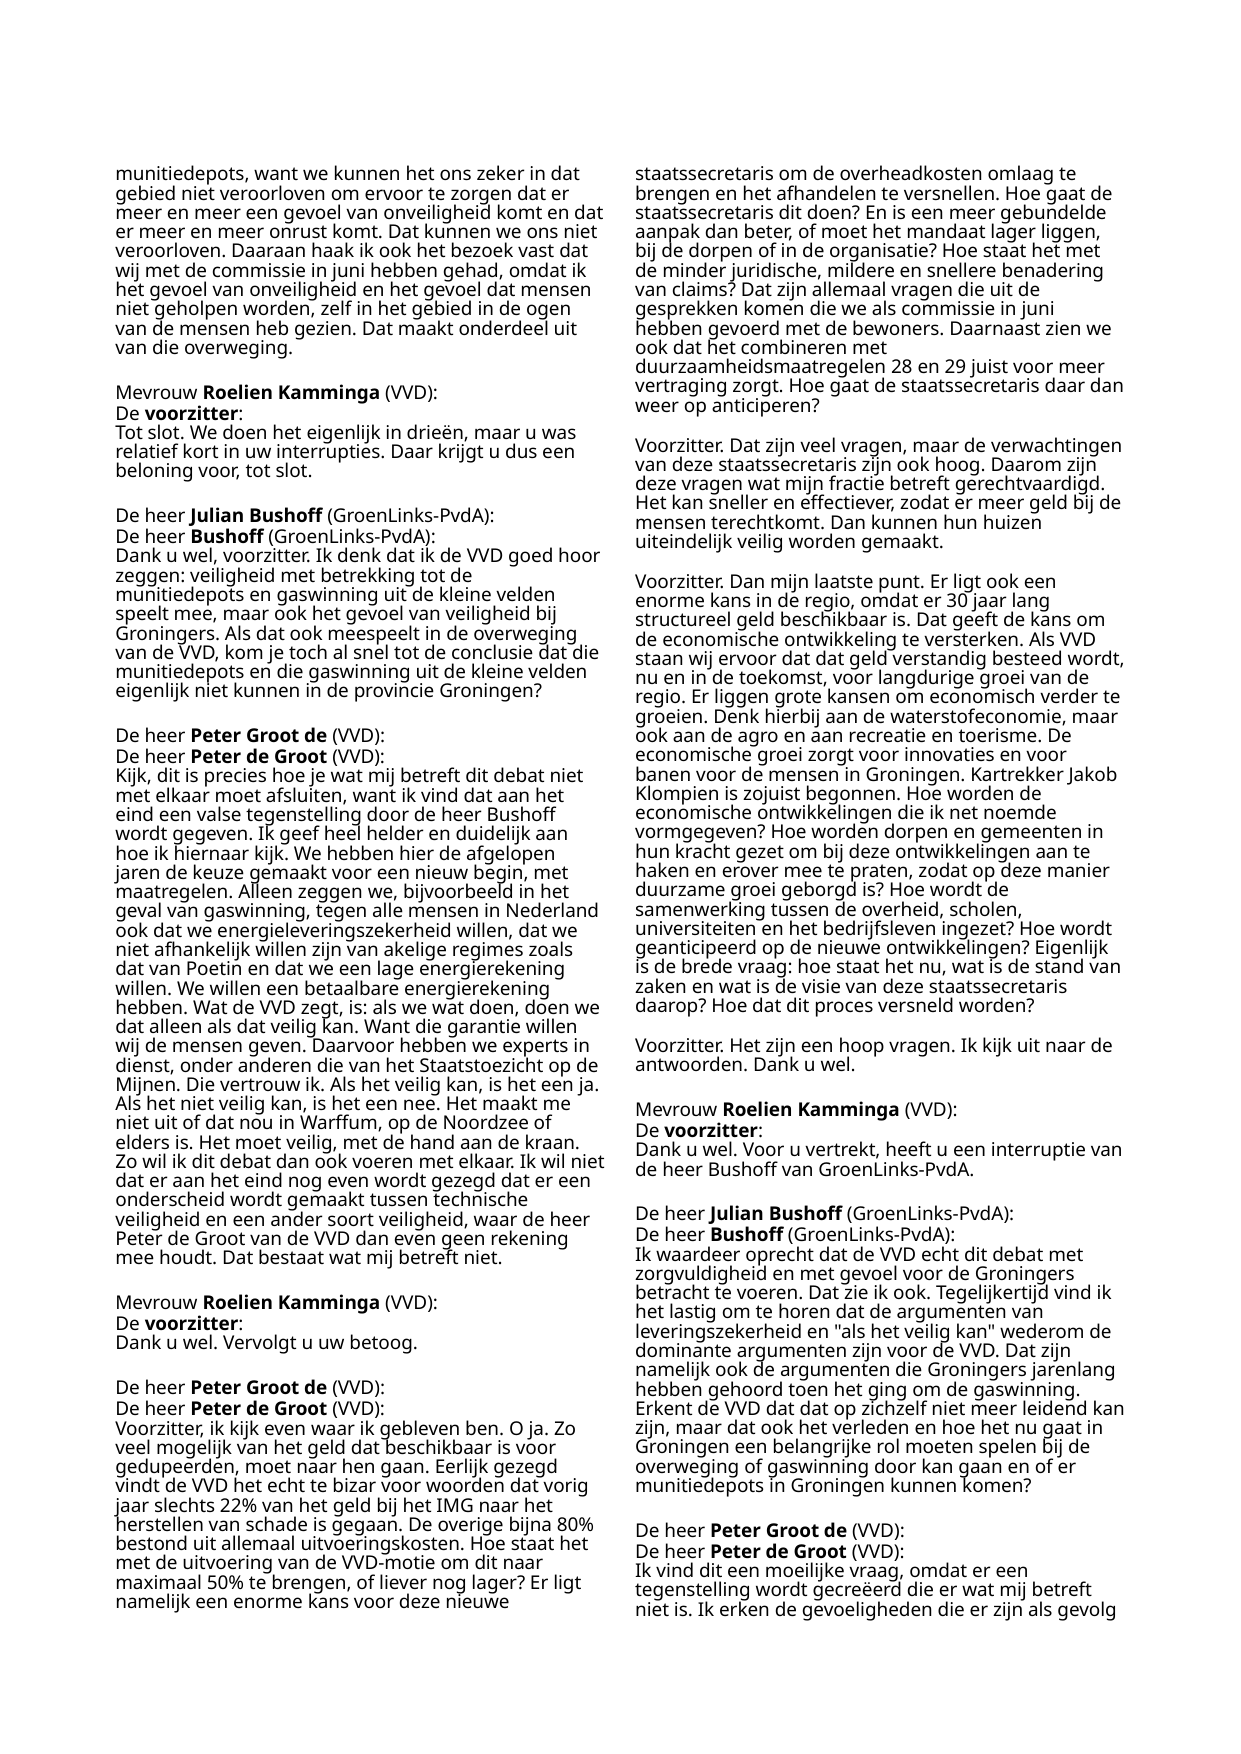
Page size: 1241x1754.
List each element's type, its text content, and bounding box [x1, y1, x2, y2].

text Voorzitter, ik kijk even waar ik gebleven ben. O ja. Zo veel mogelijk van het geld dat beschikbaar is voor gedupeerden, moet naar hen gaan. Eerlijk gezegd vindt de VVD het echt te bizar voor woorden dat vorig jaar slechts 22% van het geld bij het IMG naar het herstellen van schade is gegaan. De overige bijna 80% bestond uit allemaal uitvoeringskosten. Hoe staat het met de uitvoering van de VVD-motie om dit naar maximaal 50% te brengen, of liever nog lager? Er ligt namelijk een enorme kans voor deze nieuwe [115, 1419, 605, 1612]
text Ik vind dit een moeilijke vraag, omdat er een tegenstelling wordt gecreëerd die er wat mij betreft niet is. Ik erken de gevoeligheden die er zijn als gevolg [635, 1562, 1125, 1620]
text Voorzitter. Dat zijn veel vragen, maar de verwachtingen van deze staatssecretaris zijn ook hoog. Daarom zijn deze vragen wat mijn fractie betreft gerechtvaardigd. Het kan sneller en effectiever, zodat er meer geld bij de mensen terechtkomt. Dan kunnen hun huizen uiteindelijk veilig worden gemaakt. [635, 437, 1125, 552]
text De heer Peter Groot de (VVD): [115, 1374, 605, 1400]
text De heer Peter Groot de (VVD): [635, 1517, 1125, 1543]
text De voorzitter: [115, 1315, 605, 1334]
text De heer Peter de Groot (VVD): [115, 1400, 605, 1419]
text Ik waardeer oprecht dat de VVD echt dit debat met zorgvuldigheid en met gevoel voor de Groningers betracht te voeren. Dat zie ik ook. Tegelijkertijd vind ik het lastig om te horen dat de argumenten van leveringszekerheid en "als het veilig kan" wederom de dominante argumenten zijn voor de VVD. Dat zijn namelijk ook de argumenten die Groningers jarenlang hebben gehoord toen het ging om de gaswinning. Erkent de VVD dat dat op zichzelf niet meer leidend kan zijn, maar dat ook het verleden en hoe het nu gaat in Groningen een belangrijke rol moeten spelen bij de overweging of gaswinning door kan gaan en of er munitiedepots in Groningen kunnen komen? [635, 1246, 1125, 1496]
text Tot slot. We doen het eigenlijk in drieën, maar u was relatief kort in uw interrupties. Daar krijgt u dus een beloning voor, tot slot. [115, 424, 605, 482]
text Voorzitter. Het zijn een hoop vragen. Ik kijk uit naar de antwoorden. Dank u wel. [635, 1037, 1125, 1075]
text De heer Peter Groot de (VVD): [115, 722, 605, 748]
text Dank u wel. Voor u vertrekt, heeft u een interruptie van de heer Bushoff van GroenLinks-PvdA. [635, 1141, 1125, 1180]
text Dank u wel. Vervolgt u uw betoog. [115, 1334, 605, 1354]
text De voorzitter: [115, 404, 605, 424]
text Mevrouw Roelien Kamminga (VVD): [115, 379, 605, 404]
text De heer Bushoff (GroenLinks-PvdA): [115, 528, 605, 547]
text De heer Julian Bushoff (GroenLinks-PvdA): [115, 502, 605, 528]
text De heer Bushoff (GroenLinks-PvdA): [635, 1226, 1125, 1246]
text De heer Julian Bushoff (GroenLinks-PvdA): [635, 1201, 1125, 1226]
text munitiedepots, want we kunnen het ons zeker in dat gebied niet veroorloven om ervoor te zorgen dat er meer en meer een gevoel van onveiligheid komt en dat er meer en meer onrust komt. Dat kunnen we ons niet veroorloven. Daaraan haak ik ook het bezoek vast dat wij met de commissie in juni hebben gehad, omdat ik het gevoel van onveiligheid en het gevoel dat mensen niet geholpen worden, zelf in het gebied in de ogen van de mensen heb gezien. Dat maakt onderdeel uit van die overweging. [115, 165, 605, 358]
text Dank u wel, voorzitter. Ik denk dat ik de VVD goed hoor zeggen: veiligheid met betrekking tot de munitiedepots en gaswinning uit de kleine velden speelt mee, maar ook het gevoel van veiligheid bij Groningers. Als dat ook meespeelt in de overweging van de VVD, kom je toch al snel tot de conclusie dat die munitiedepots en die gaswinning uit de kleine velden eigenlijk niet kunnen in de provincie Groningen? [115, 547, 605, 702]
text De voorzitter: [635, 1122, 1125, 1141]
text Mevrouw Roelien Kamminga (VVD): [115, 1289, 605, 1315]
text De heer Peter de Groot (VVD): [635, 1543, 1125, 1562]
text Mevrouw Roelien Kamminga (VVD): [635, 1096, 1125, 1122]
text Voorzitter. Dan mijn laatste punt. Er ligt ook een enorme kans in de regio, omdat er 30 jaar lang structureel geld beschikbaar is. Dat geeft de kans om de economische ontwikkeling te versterken. Als VVD staan wij ervoor dat dat geld verstandig besteed wordt, nu en in de toekomst, voor langdurige groei van de regio. Er liggen grote kansen om economisch verder te groeien. Denk hierbij aan de waterstofeconomie, maar ook aan de agro en aan recreatie en toerisme. De economische groei zorgt voor innovaties en voor banen voor de mensen in Groningen. Kartrekker Jakob Klompien is zojuist begonnen. Hoe worden de economische ontwikkelingen die ik net noemde vormgegeven? Hoe worden dorpen en gemeenten in hun kracht gezet om bij deze ontwikkelingen aan te haken en erover mee te praten, zodat op deze manier duurzame groei geborgd is? Hoe wordt de samenwerking tussen de overheid, scholen, universiteiten en het bedrijfsleven ingezet? Hoe wordt geanticipeerd op de nieuwe ontwikkelingen? Eigenlijk is de brede vraag: hoe staat het nu, wat is de stand van zaken en wat is de visie van deze staatssecretaris daarop? Hoe dat dit proces versneld worden? [635, 573, 1125, 1016]
text Kijk, dit is precies hoe je wat mij betreft dit debat niet met elkaar moet afsluiten, want ik vind dat aan het eind een valse tegenstelling door de heer Bushoff wordt gegeven. Ik geef heel helder en duidelijk aan hoe ik hiernaar kijk. We hebben hier de afgelopen jaren de keuze gemaakt voor een nieuw begin, met maatregelen. Alleen zeggen we, bijvoorbeeld in het geval van gaswinning, tegen alle mensen in Nederland ook dat we energieleveringszekerheid willen, dat we niet afhankelijk willen zijn van akelige regimes zoals dat van Poetin en dat we een lage energierekening willen. We willen een betaalbare energierekening hebben. Wat de VVD zegt, is: als we wat doen, doen we dat alleen als dat veilig kan. Want die garantie willen wij de mensen geven. Daarvoor hebben we experts in dienst, onder anderen die van het Staatstoezicht op de Mijnen. Die vertrouw ik. Als het veilig kan, is het een ja. Als het niet veilig kan, is het een nee. Het maakt me niet uit of dat nou in Warffum, op de Noordzee of elders is. Het moet veilig, met de hand aan de kraan. Zo wil ik dit debat dan ook voeren met elkaar. Ik wil niet dat er aan het eind nog even wordt gezegd dat er een onderscheid wordt gemaakt tussen technische veiligheid en een ander soort veiligheid, waar de heer Peter de Groot van de VVD dan even geen rekening mee houdt. Dat bestaat wat mij betreft niet. [115, 767, 605, 1268]
text staatssecretaris om de overheadkosten omlaag te brengen en het afhandelen te versnellen. Hoe gaat de staatssecretaris dit doen? En is een meer gebundelde aanpak dan beter, of moet het mandaat lager liggen, bij de dorpen of in de organisatie? Hoe staat het met de minder juridische, mildere en snellere benadering van claims? Dat zijn allemaal vragen die uit de gesprekken komen die we als commissie in juni hebben gevoerd met de bewoners. Daarnaast zien we ook dat het combineren met duurzaamheidsmaatregelen 28 en 29 juist voor meer vertraging zorgt. Hoe gaat de staatssecretaris daar dan weer op anticiperen? [635, 165, 1125, 416]
text De heer Peter de Groot (VVD): [115, 748, 605, 767]
